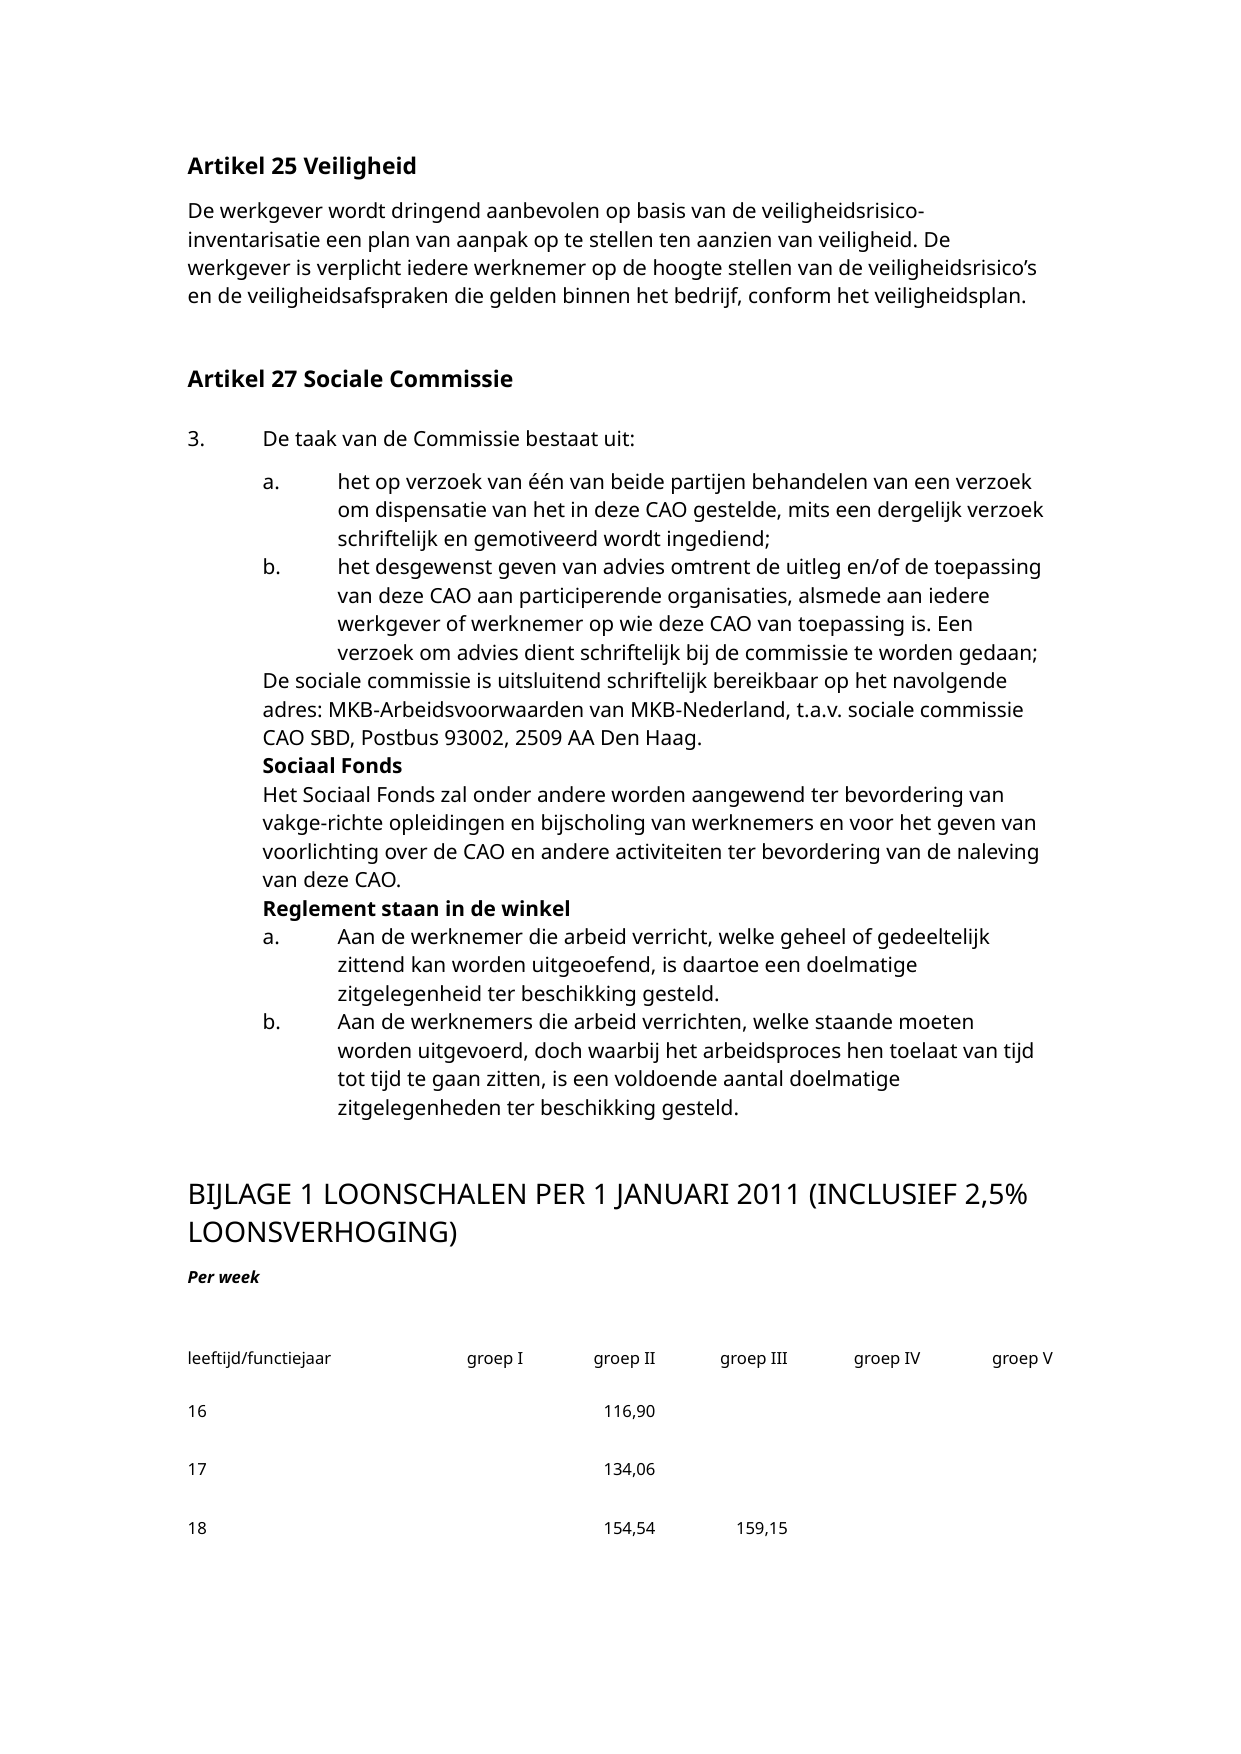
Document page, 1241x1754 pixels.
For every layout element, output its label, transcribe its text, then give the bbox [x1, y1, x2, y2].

table_header groep II [523, 1347, 655, 1399]
table_header groep I [391, 1347, 523, 1399]
list het op verzoek van één van beide partijen behandelen van een verzoek om dispensatie van het in deze CAO gestelde, mits een dergelijk verzoek schriftelijk en gemotiveerd wordt ingediend; [262, 467, 1053, 552]
subtitle BIJLAGE 1 LOONSCHALEN PER 1 JANUARI 2011 (INCLUSIEF 2,5% LOONSVERHOGING) [187, 1174, 1053, 1251]
table_cell [920, 1458, 1053, 1516]
table_cell [391, 1458, 523, 1516]
table_header groep IV [788, 1347, 920, 1399]
list Aan de werknemers die arbeid verrichten, welke staande moeten worden uitgevoerd, doch waarbij het arbeidsproces hen toelaat van tijd tot tijd te gaan zitten, is een voldoende aantal doelmatige zitgelegenheden ter beschikking gesteld. [262, 1007, 1053, 1121]
table_cell 154,54 [523, 1516, 655, 1575]
table_cell 17 [188, 1458, 391, 1516]
table_cell [788, 1399, 920, 1458]
table_cell 116,90 [523, 1399, 655, 1458]
table_header groep V [920, 1347, 1053, 1399]
list Aan de werknemer die arbeid verricht, welke geheel of gedeeltelijk zittend kan worden uitgeoefend, is daartoe een doelmatige zitgelegenheid ter beschikking gesteld. [262, 922, 1053, 1007]
table_header leeftijd/functiejaar [188, 1347, 391, 1399]
list De taak van de Commissie bestaat uit: [187, 424, 1053, 452]
list De sociale commissie is uitsluitend schriftelijk bereikbaar op het navolgende adres: MKB-Arbeidsvoorwaarden van MKB-Nederland, t.a.v. sociale commissie CAO SBD, Postbus 93002, 2509 AA Den Haag. [187, 666, 1053, 752]
table_cell 134,06 [523, 1458, 655, 1516]
table_cell [920, 1399, 1053, 1458]
list Het Sociaal Fonds zal onder andere worden aangewend ter bevordering van vakge-richte opleidingen en bijscholing van werknemers en voor het geven van voorlichting over de CAO en andere activiteiten ter bevordering van de naleving van deze CAO. [187, 780, 1053, 894]
table_cell [788, 1516, 920, 1575]
table_cell 18 [188, 1516, 391, 1575]
subtitle Artikel 25 Veiligheid [187, 150, 1053, 181]
table_cell 159,15 [655, 1516, 788, 1575]
table_cell [920, 1516, 1053, 1575]
table_header groep III [655, 1347, 788, 1399]
list het desgewenst geven van advies omtrent de uitleg en/of de toepassing van deze CAO aan participerende organisaties, alsmede aan iedere werkgever of werknemer op wie deze CAO van toepassing is. Een verzoek om advies dient schriftelijk bij de commissie te worden gedaan; [262, 552, 1053, 666]
list Sociaal Fonds [187, 752, 1053, 780]
table_cell [788, 1458, 920, 1516]
table_cell [655, 1399, 788, 1458]
table_cell [391, 1516, 523, 1575]
list Reglement staan in de winkel [187, 894, 1053, 922]
table_cell [655, 1458, 788, 1516]
table_cell 16 [188, 1399, 391, 1458]
text De werkgever wordt dringend aanbevolen op basis van de veiligheidsrisico-inventarisatie een plan van aanpak op te stellen ten aanzien van veiligheid. De werkgever is verplicht iedere werknemer op de hoogte stellen van de veiligheidsrisico’s en de veiligheidsafspraken die gelden binnen het bedrijf, conform het veiligheidsplan. [187, 196, 1053, 310]
subtitle Artikel 27 Sociale Commissie [187, 362, 1053, 394]
table_cell [391, 1399, 523, 1458]
text Per week [187, 1266, 1053, 1289]
